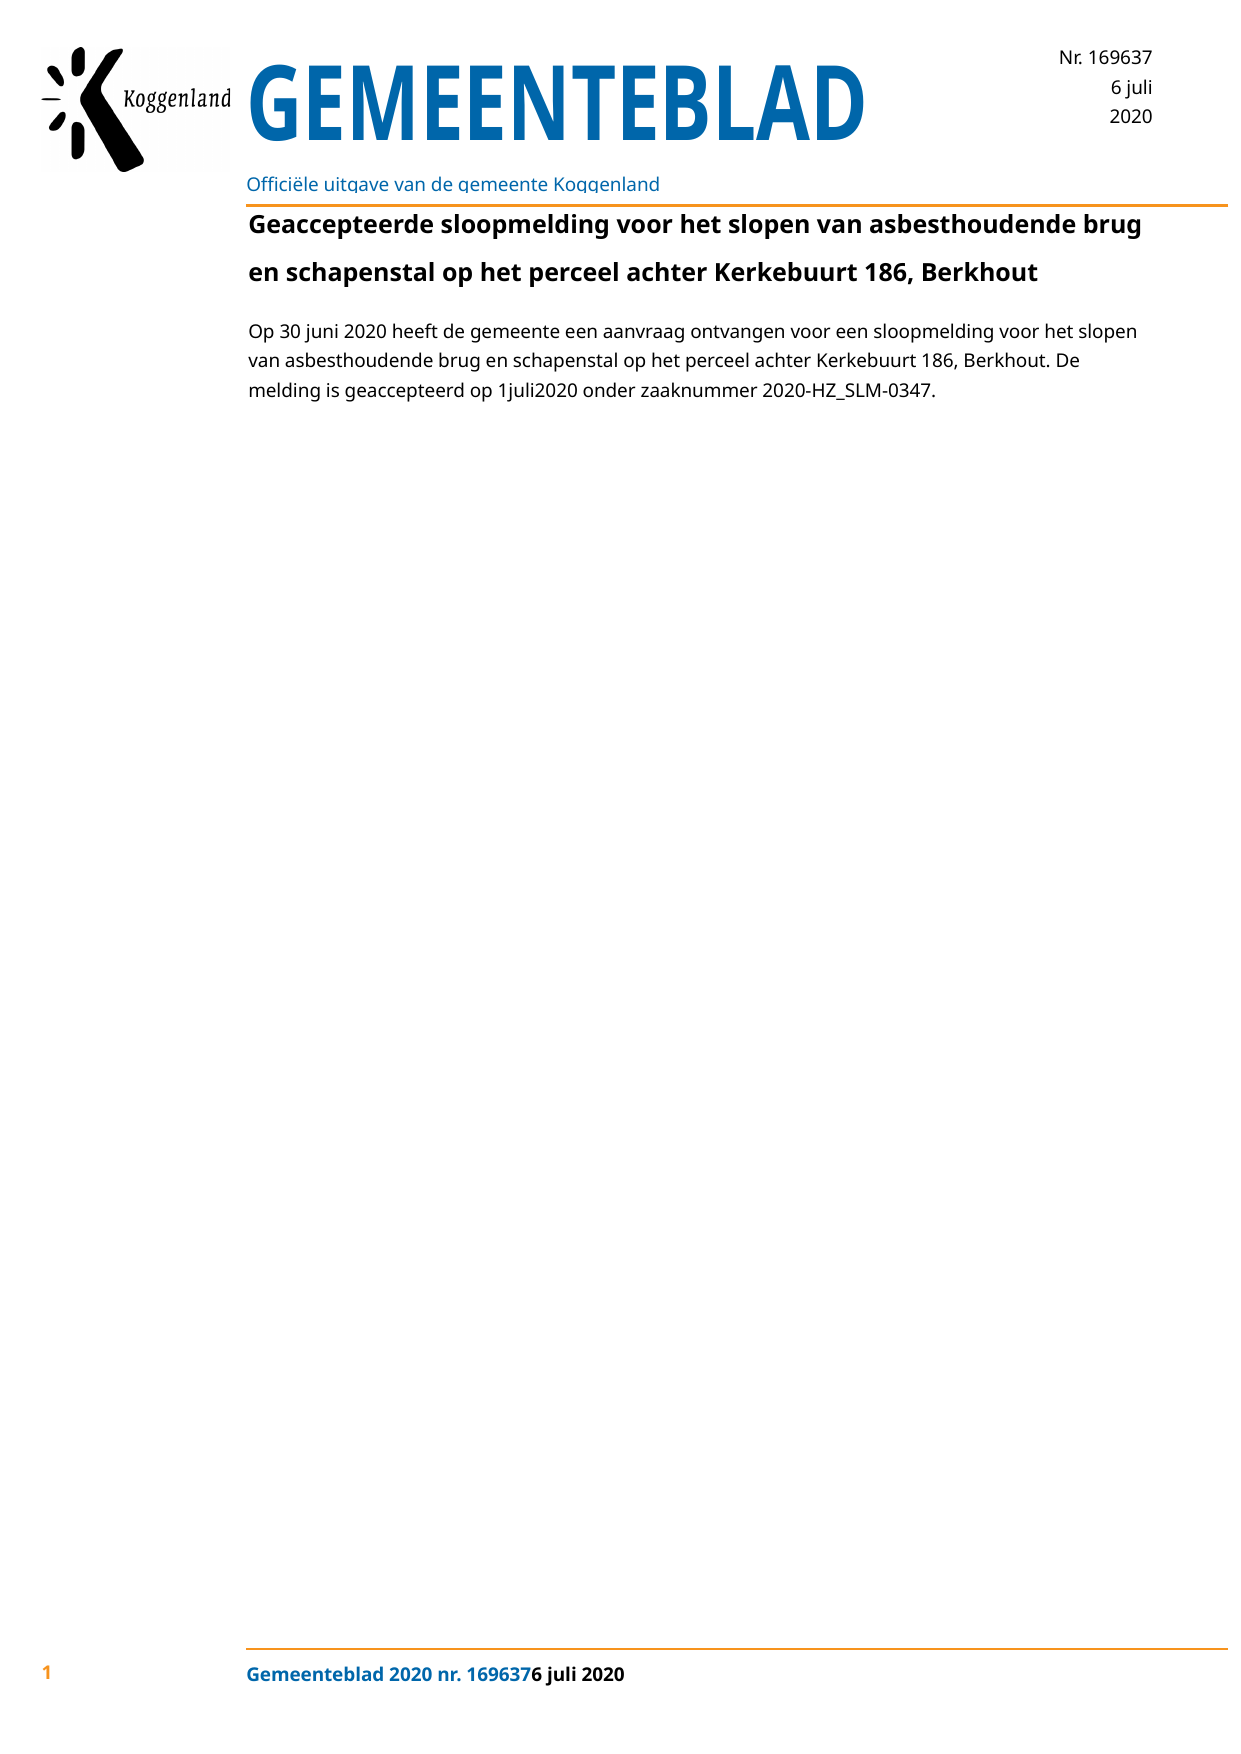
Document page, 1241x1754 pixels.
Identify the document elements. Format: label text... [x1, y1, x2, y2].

text Op 30 juni 2020 heeft de gemeente een aanvraag ontvangen voor een sloopmelding voor het slopen van asbesthoudende brug en schapenstal op het perceel achter Kerkebuurt 186, Berkhout. De melding is geaccepteerd op 1juli2020 onder zaaknummer 2020-HZ_SLM-0347. [248, 318, 1152, 403]
text Geaccepteerde sloopmelding voor het slopen van asbesthoudende brug en schapenstal op het perceel achter Kerkebuurt 186, Berkhout [248, 207, 1152, 288]
picture [41, 47, 231, 172]
